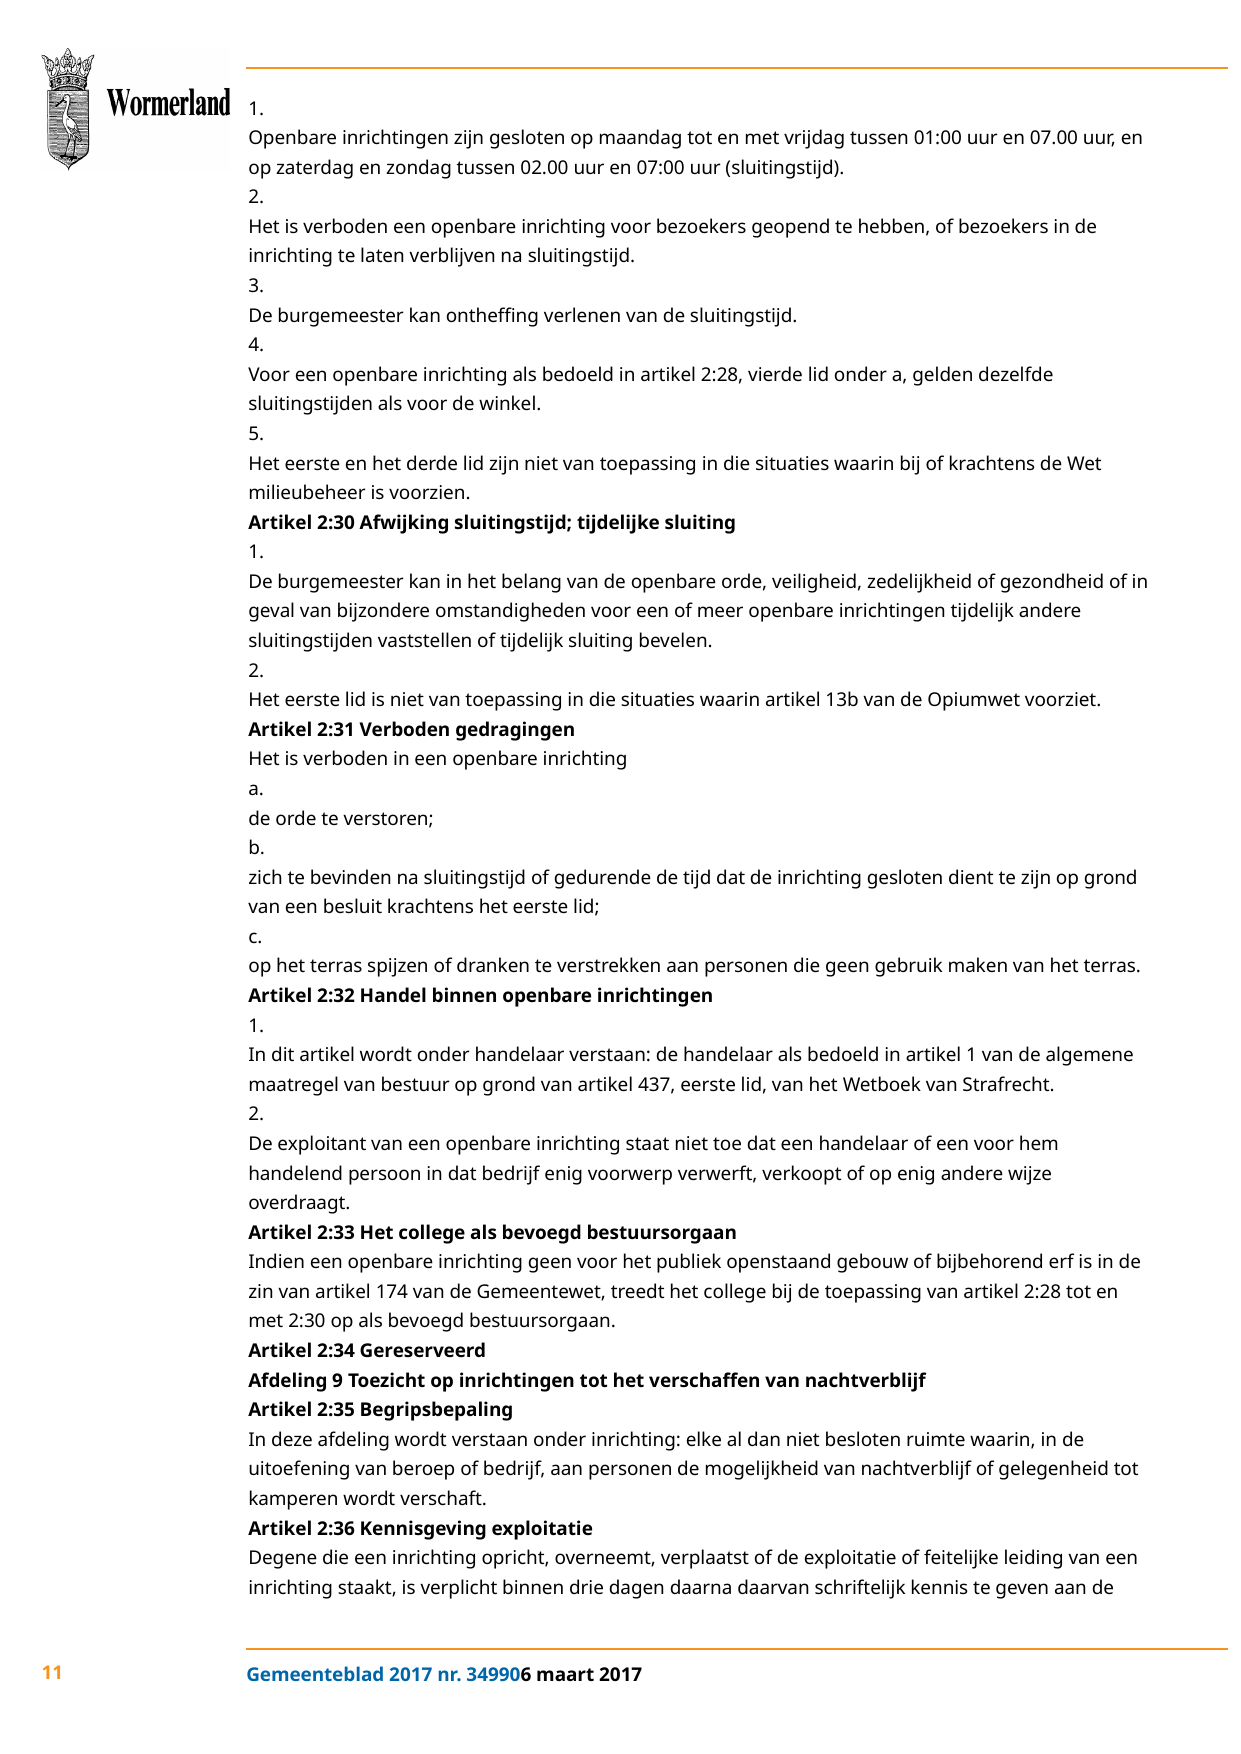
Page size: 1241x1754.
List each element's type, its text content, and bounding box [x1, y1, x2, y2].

text 1. [248, 95, 1152, 121]
text Het is verboden in een openbare inrichting [248, 746, 1152, 771]
text In deze afdeling wordt verstaan onder inrichting: elke al dan niet besloten ruimte waarin, in de uitoefening van beroep of bedrijf, aan personen de mogelijkheid van nachtverblijf of gelegenheid tot kamperen wordt verschaft. [248, 1426, 1152, 1511]
text Artikel 2:31 Verboden gedragingen [248, 716, 1152, 742]
text Openbare inrichtingen zijn gesloten op maandag tot en met vrijdag tussen 01:00 uur en 07.00 uur, en op zaterdag en zondag tussen 02.00 uur en 07:00 uur (sluitingstijd). [248, 124, 1152, 180]
text Voor een openbare inrichting als bedoeld in artikel 2:28, vierde lid onder a, gelden dezelfde sluitingstijden als voor de winkel. [248, 361, 1152, 416]
text De burgemeester kan ontheffing verlenen van de sluitingstijd. [248, 302, 1152, 328]
text Artikel 2:30 Afwijking sluitingstijd; tijdelijke sluiting [248, 509, 1152, 535]
text Artikel 2:34 Gereserveerd [248, 1337, 1152, 1363]
text Het eerste lid is niet van toepassing in die situaties waarin artikel 13b van de Opiumwet voorziet. [248, 686, 1152, 712]
text 1. [248, 1012, 1152, 1038]
text Het eerste en het derde lid zijn niet van toepassing in die situaties waarin bij of krachtens de Wet milieubeheer is voorzien. [248, 450, 1152, 505]
text zich te bevinden na sluitingstijd of gedurende de tijd dat de inrichting gesloten dient te zijn op grond van een besluit krachtens het eerste lid; [248, 864, 1152, 919]
text Artikel 2:35 Begripsbepaling [248, 1396, 1152, 1422]
text In dit artikel wordt onder handelaar verstaan: de handelaar als bedoeld in artikel 1 van de algemene maatregel van bestuur op grond van artikel 437, eerste lid, van het Wetboek van Strafrecht. [248, 1041, 1152, 1097]
text Het is verboden een openbare inrichting voor bezoekers geopend te hebben, of bezoekers in de inrichting te laten verblijven na sluitingstijd. [248, 213, 1152, 268]
text 2. [248, 1101, 1152, 1126]
text Afdeling 9 Toezicht op inrichtingen tot het verschaffen van nachtverblijf [248, 1367, 1152, 1393]
text 2. [248, 657, 1152, 683]
text b. [248, 834, 1152, 860]
text de orde te verstoren; [248, 805, 1152, 831]
text 1. [248, 538, 1152, 564]
text Artikel 2:33 Het college als bevoegd bestuursorgaan [248, 1219, 1152, 1245]
text a. [248, 775, 1152, 801]
text Artikel 2:36 Kennisgeving exploitatie [248, 1515, 1152, 1541]
text De exploitant van een openbare inrichting staat niet toe dat een handelaar of een voor hem handelend persoon in dat bedrijf enig voorwerp verwerft, verkoopt of op enig andere wijze overdraagt. [248, 1130, 1152, 1215]
text 5. [248, 420, 1152, 446]
text Artikel 2:32 Handel binnen openbare inrichtingen [248, 982, 1152, 1008]
text 4. [248, 331, 1152, 357]
text De burgemeester kan in het belang van de openbare orde, veiligheid, zedelijkheid of gezondheid of in geval van bijzondere omstandigheden voor een of meer openbare inrichtingen tijdelijk andere sluitingstijden vaststellen of tijdelijk sluiting bevelen. [248, 568, 1152, 653]
picture [41, 47, 231, 172]
text Indien een openbare inrichting geen voor het publiek openstaand gebouw of bijbehorend erf is in de zin van artikel 174 van de Gemeentewet, treedt het college bij de toepassing van artikel 2:28 tot en met 2:30 op als bevoegd bestuursorgaan. [248, 1248, 1152, 1333]
text c. [248, 923, 1152, 949]
text 3. [248, 272, 1152, 298]
text op het terras spijzen of dranken te verstrekken aan personen die geen gebruik maken van het terras. [248, 953, 1152, 978]
text Degene die een inrichting opricht, overneemt, verplaatst of de exploitatie of feitelijke leiding van een inrichting staakt, is verplicht binnen drie dagen daarna daarvan schriftelijk kennis te geven aan de [248, 1544, 1152, 1600]
text 2. [248, 183, 1152, 209]
